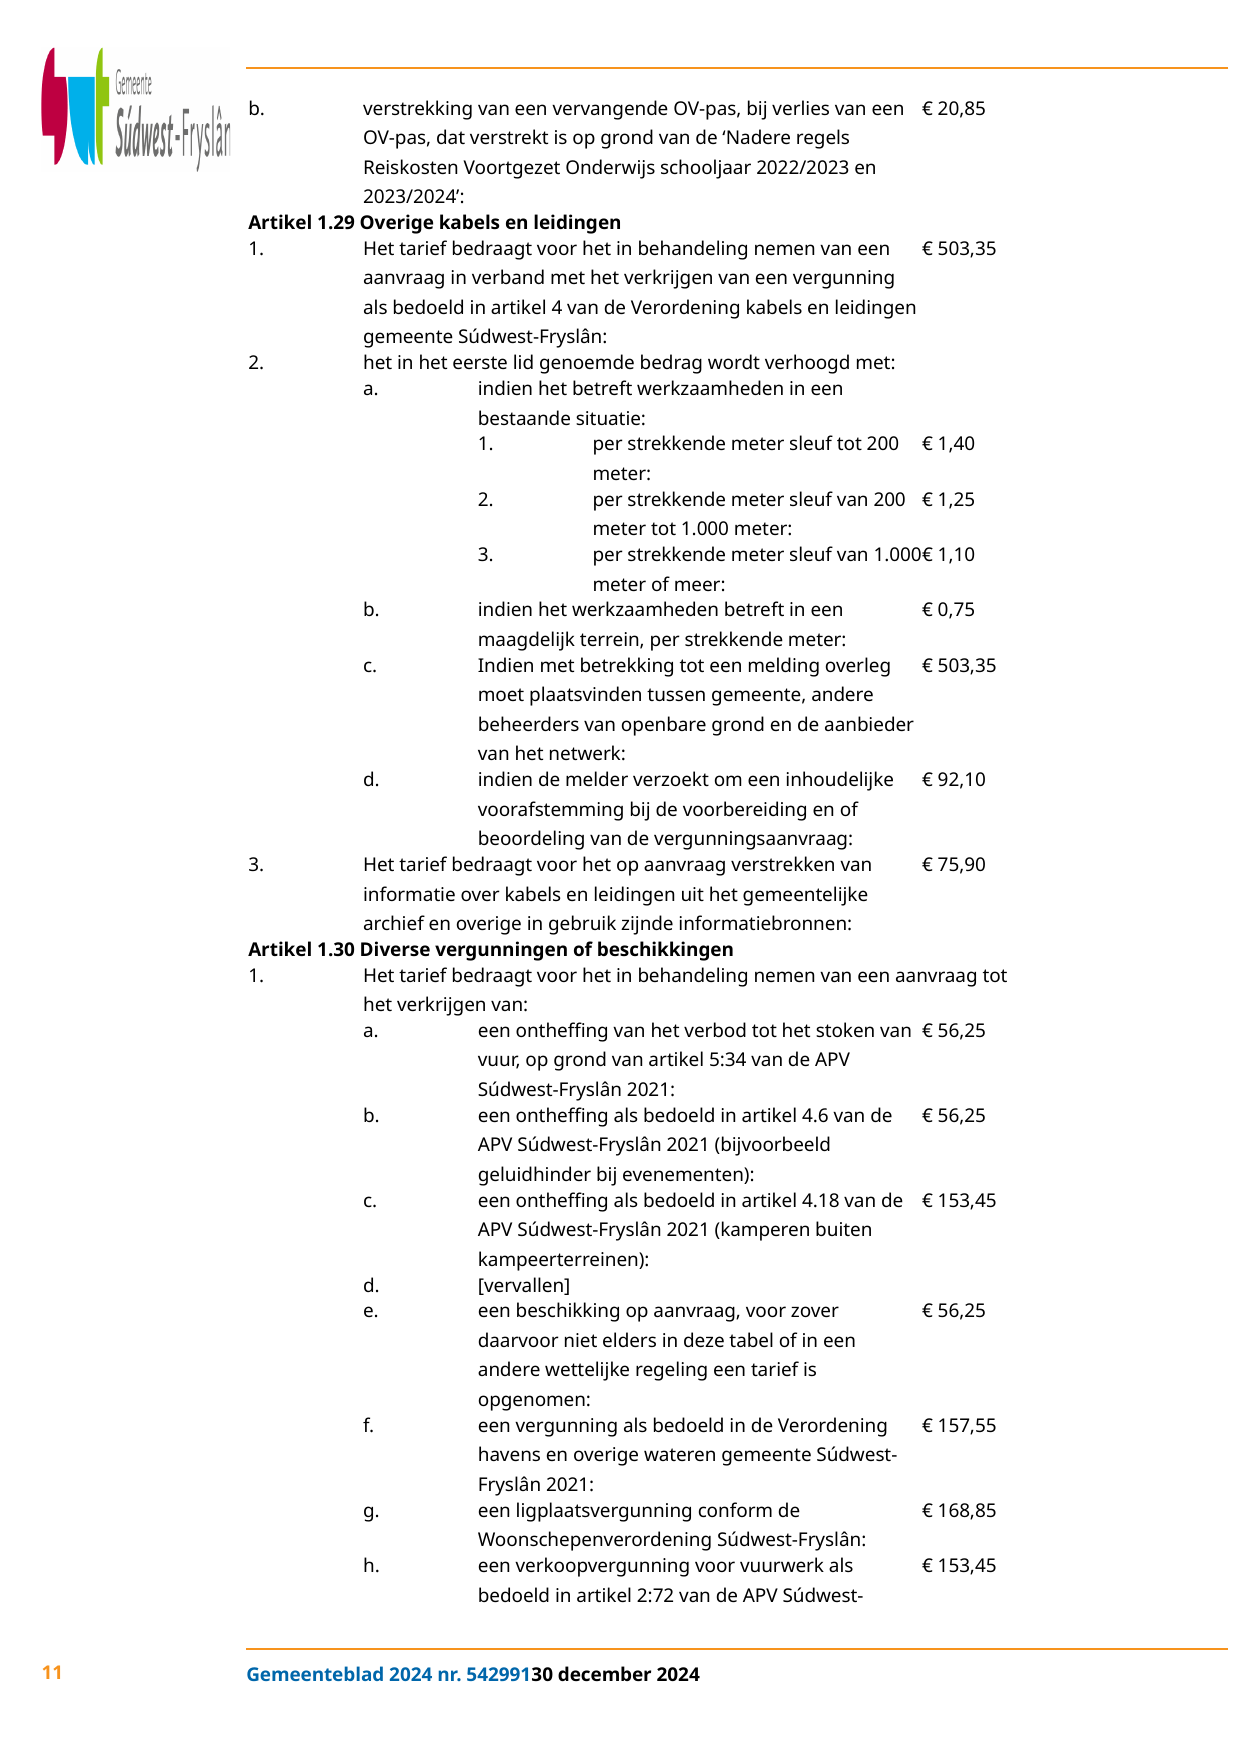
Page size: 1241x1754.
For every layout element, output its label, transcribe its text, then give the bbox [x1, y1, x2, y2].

table_cell indien het werkzaamheden betreft in een maagdelijk terrein, per strekkende meter: [478, 596, 922, 652]
table_cell [363, 541, 478, 596]
table_cell [922, 375, 1037, 431]
table_cell Artikel 1.29 Overige kabels en leidingen [248, 209, 1037, 235]
table_cell [vervallen] [478, 1272, 922, 1297]
table_cell [248, 1552, 363, 1607]
table_cell [248, 596, 363, 652]
table_cell d. [363, 1272, 478, 1297]
table_cell het in het eerste lid genoemde bedrag wordt verhoogd met: [363, 350, 1037, 375]
table_cell 3. [478, 541, 592, 596]
table_cell € 20,85 [922, 95, 1037, 209]
table_cell f. [363, 1412, 478, 1497]
table_cell c. [363, 1187, 478, 1272]
table_cell € 153,45 [922, 1552, 1037, 1607]
table_cell 2. [478, 486, 592, 541]
table_cell € 503,35 [922, 235, 1037, 349]
table_cell Het tarief bedraagt voor het op aanvraag verstrekken van informatie over kabels en leidingen uit het gemeentelijke archief en overige in gebruik zijnde informatiebronnen: [363, 851, 922, 936]
table_cell € 1,10 [922, 541, 1037, 596]
table_cell [248, 375, 363, 431]
table_cell [248, 766, 363, 851]
table_cell [248, 1187, 363, 1272]
table_cell € 0,75 [922, 596, 1037, 652]
table_cell € 503,35 [922, 652, 1037, 766]
table_cell [248, 431, 363, 486]
table_cell Het tarief bedraagt voor het in behandeling nemen van een aanvraag in verband met het verkrijgen van een vergunning als bedoeld in artikel 4 van de Verordening kabels en leidingen gemeente Súdwest-Fryslân: [363, 235, 922, 349]
table_cell [363, 486, 478, 541]
table_cell € 56,25 [922, 1017, 1037, 1102]
table_cell € 56,25 [922, 1298, 1037, 1412]
table_cell € 1,25 [922, 486, 1037, 541]
table_cell een ligplaatsvergunning conform de Woonschepenverordening Súdwest-Fryslân: [478, 1497, 922, 1552]
table_cell per strekkende meter sleuf van 1.000 meter of meer: [593, 541, 922, 596]
table_cell h. [363, 1552, 478, 1607]
table_cell 2. [248, 350, 363, 375]
table_cell € 56,25 [922, 1102, 1037, 1187]
table_cell b. [363, 596, 478, 652]
table_cell a. [363, 1017, 478, 1102]
table_cell een vergunning als bedoeld in de Verordening havens en overige wateren gemeente Súdwest-Fryslân 2021: [478, 1412, 922, 1497]
table_cell indien het betreft werkzaamheden in een bestaande situatie: [478, 375, 922, 431]
table_cell € 153,45 [922, 1187, 1037, 1272]
table_cell een ontheffing als bedoeld in artikel 4.6 van de APV Súdwest-Fryslân 2021 (bijvoorbeeld geluidhinder bij evenementen): [478, 1102, 922, 1187]
table_cell b. [363, 1102, 478, 1187]
table_cell [248, 652, 363, 766]
table_cell verstrekking van een vervangende OV-pas, bij verlies van een OV-pas, dat verstrekt is op grond van de ‘Nadere regels Reiskosten Voortgezet Onderwijs schooljaar 2022/2023 en 2023/2024’: [363, 95, 922, 209]
table_cell b. [248, 95, 363, 209]
table_cell [248, 1272, 363, 1297]
picture [41, 47, 231, 172]
table_cell 1. [248, 962, 363, 1017]
table_cell 3. [248, 851, 363, 936]
table_cell € 75,90 [922, 851, 1152, 936]
table_cell een verkoopvergunning voor vuurwerk als bedoeld in artikel 2:72 van de APV Súdwest- [478, 1552, 922, 1607]
table_cell € 157,55 [922, 1412, 1037, 1497]
table_cell Indien met betrekking tot een melding overleg moet plaatsvinden tussen gemeente, andere beheerders van openbare grond en de aanbieder van het netwerk: [478, 652, 922, 766]
table_cell [248, 541, 363, 596]
table_cell [248, 1412, 363, 1497]
table_cell een ontheffing als bedoeld in artikel 4.18 van de APV Súdwest-Fryslân 2021 (kamperen buiten kampeerterreinen): [478, 1187, 922, 1272]
table_cell Artikel 1.30 Diverse vergunningen of beschikkingen [248, 936, 1037, 962]
table_cell een ontheffing van het verbod tot het stoken van vuur, op grond van artikel 5:34 van de APV Súdwest-Fryslân 2021: [478, 1017, 922, 1102]
table_cell een beschikking op aanvraag, voor zover daarvoor niet elders in deze tabel of in een andere wettelijke regeling een tarief is opgenomen: [478, 1298, 922, 1412]
table_cell e. [363, 1298, 478, 1412]
table_cell 1. [478, 431, 592, 486]
table_cell [248, 486, 363, 541]
table_cell [248, 1497, 363, 1552]
table_cell a. [363, 375, 478, 431]
table_cell per strekkende meter sleuf tot 200 meter: [593, 431, 922, 486]
table_cell d. [363, 766, 478, 851]
table_cell indien de melder verzoekt om een inhoudelijke voorafstemming bij de voorbereiding en of beoordeling van de vergunningsaanvraag: [478, 766, 922, 851]
table_cell 1. [248, 235, 363, 349]
table_cell € 92,10 [922, 766, 1037, 851]
table_cell [248, 1102, 363, 1187]
table_cell € 168,85 [922, 1497, 1037, 1552]
table_cell [922, 1272, 1037, 1297]
table_cell c. [363, 652, 478, 766]
table_cell € 1,40 [922, 431, 1037, 486]
table_cell g. [363, 1497, 478, 1552]
table_cell Het tarief bedraagt voor het in behandeling nemen van een aanvraag tot het verkrijgen van: [363, 962, 1037, 1017]
table_cell [248, 1298, 363, 1412]
table_cell [248, 1017, 363, 1102]
table_cell per strekkende meter sleuf van 200 meter tot 1.000 meter: [593, 486, 922, 541]
table_cell [363, 431, 478, 486]
